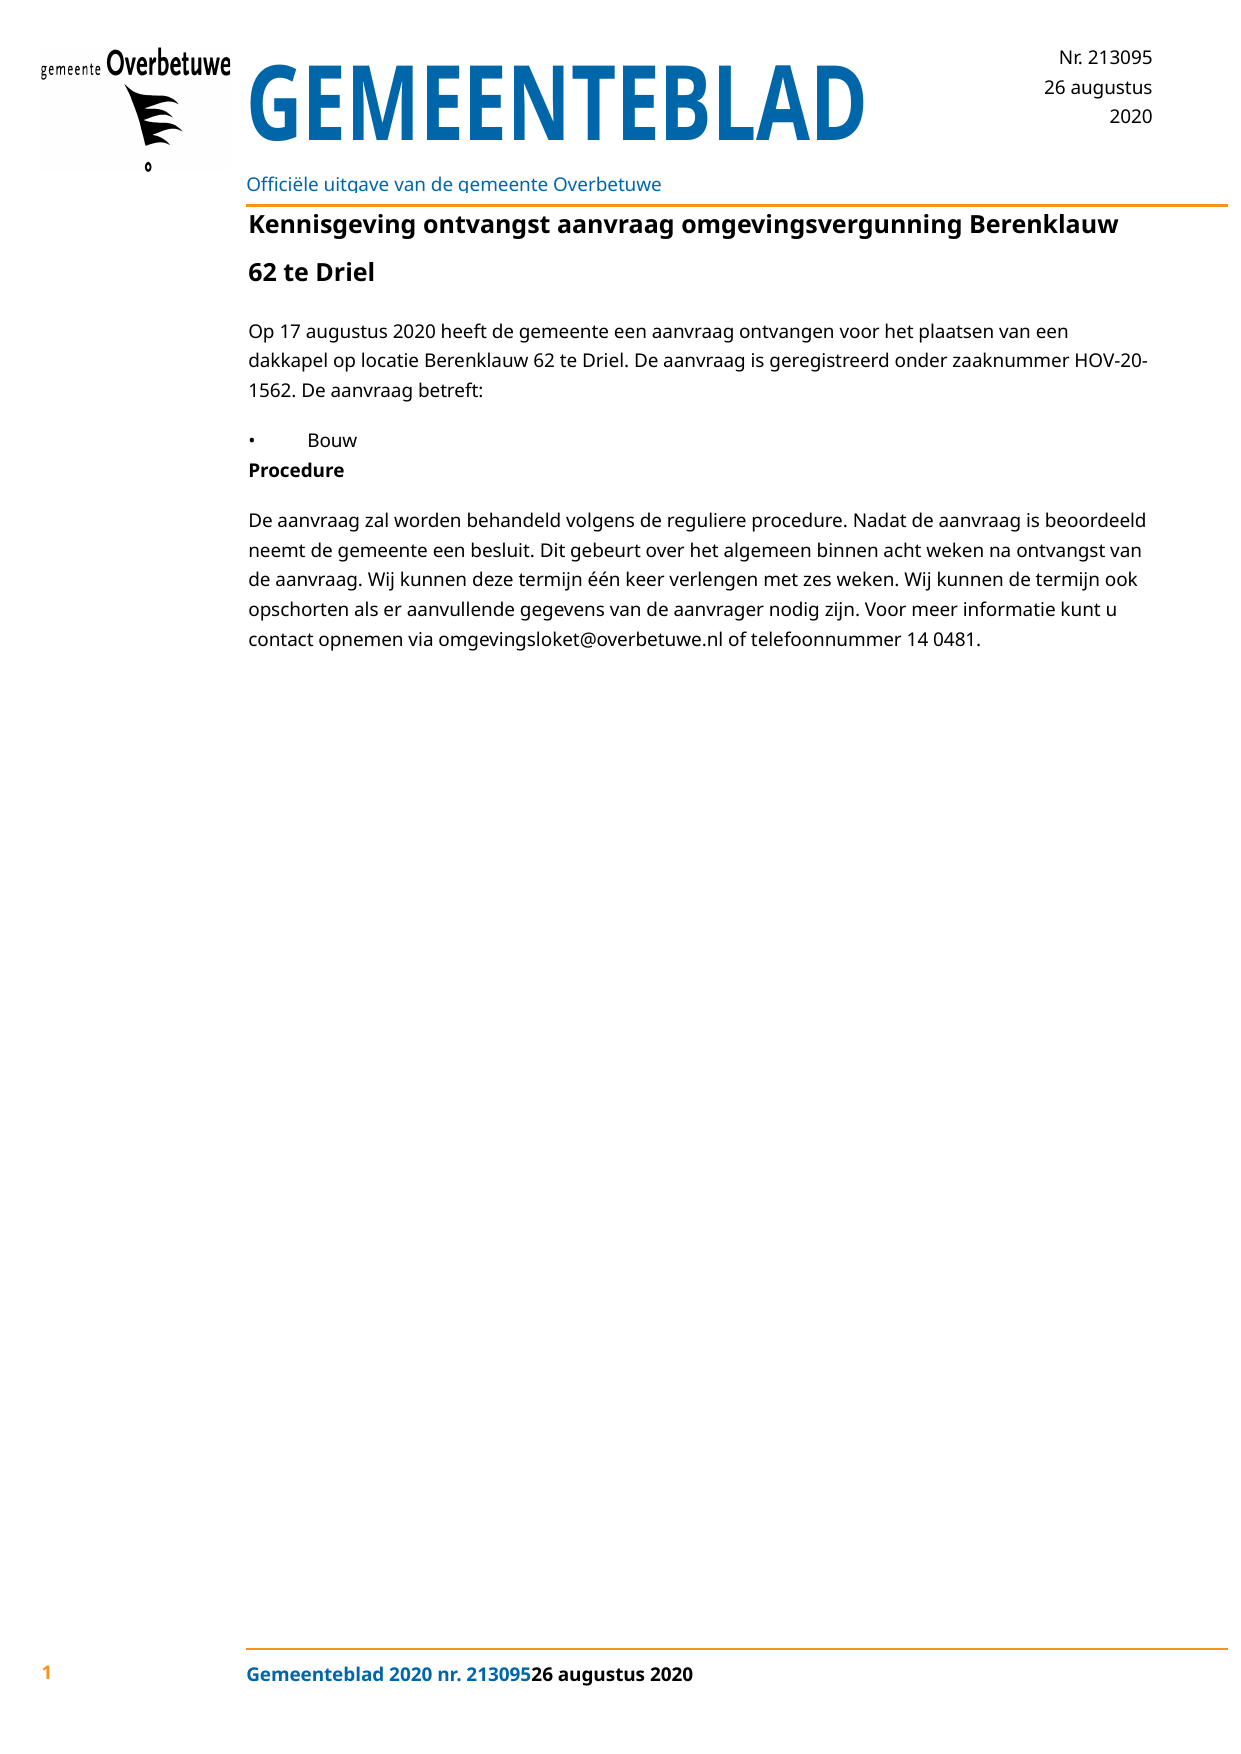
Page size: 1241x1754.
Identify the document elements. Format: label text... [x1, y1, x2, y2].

text Op 17 augustus 2020 heeft de gemeente een aanvraag ontvangen voor het plaatsen van een dakkapel op locatie Berenklauw 62 te Driel. De aanvraag is geregistreerd onder zaaknummer HOV-20-1562. De aanvraag betreft: [248, 318, 1152, 403]
picture [41, 47, 231, 172]
text Kennisgeving ontvangst aanvraag omgevingsvergunning Berenklauw 62 te Driel [248, 207, 1152, 288]
text Procedure [248, 457, 1152, 483]
list Bouw [248, 427, 1152, 453]
text De aanvraag zal worden behandeld volgens de reguliere procedure. Nadat de aanvraag is beoordeeld neemt de gemeente een besluit. Dit gebeurt over het algemeen binnen acht weken na ontvangst van de aanvraag. Wij kunnen deze termijn één keer verlengen met zes weken. Wij kunnen de termijn ook opschorten als er aanvullende gegevens van de aanvrager nodig zijn. Voor meer informatie kunt u contact opnemen via omgevingsloket@overbetuwe.nl of telefoonnummer 14 0481. [248, 507, 1152, 652]
